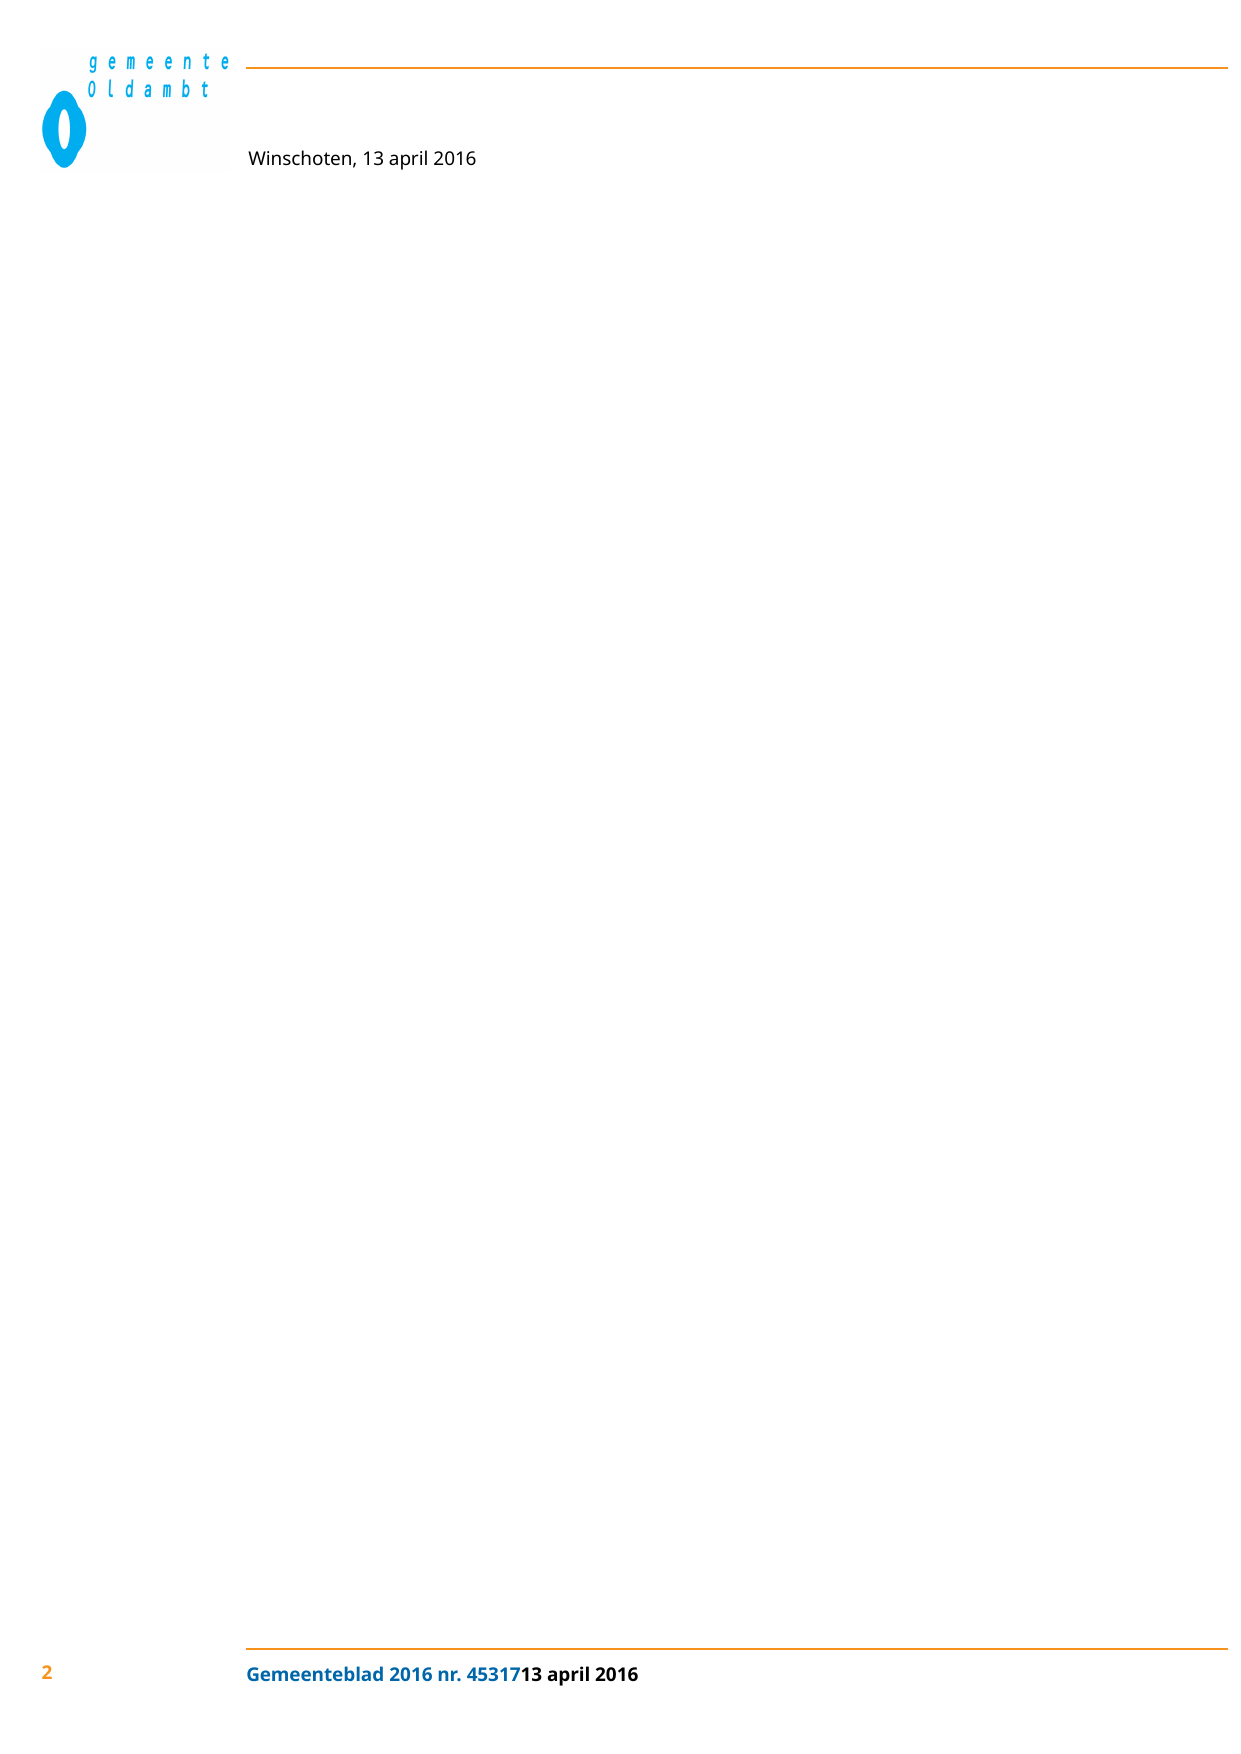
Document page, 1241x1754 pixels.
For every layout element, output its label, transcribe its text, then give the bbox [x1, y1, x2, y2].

picture [41, 47, 231, 172]
text Winschoten, 13 april 2016 [248, 145, 1152, 171]
